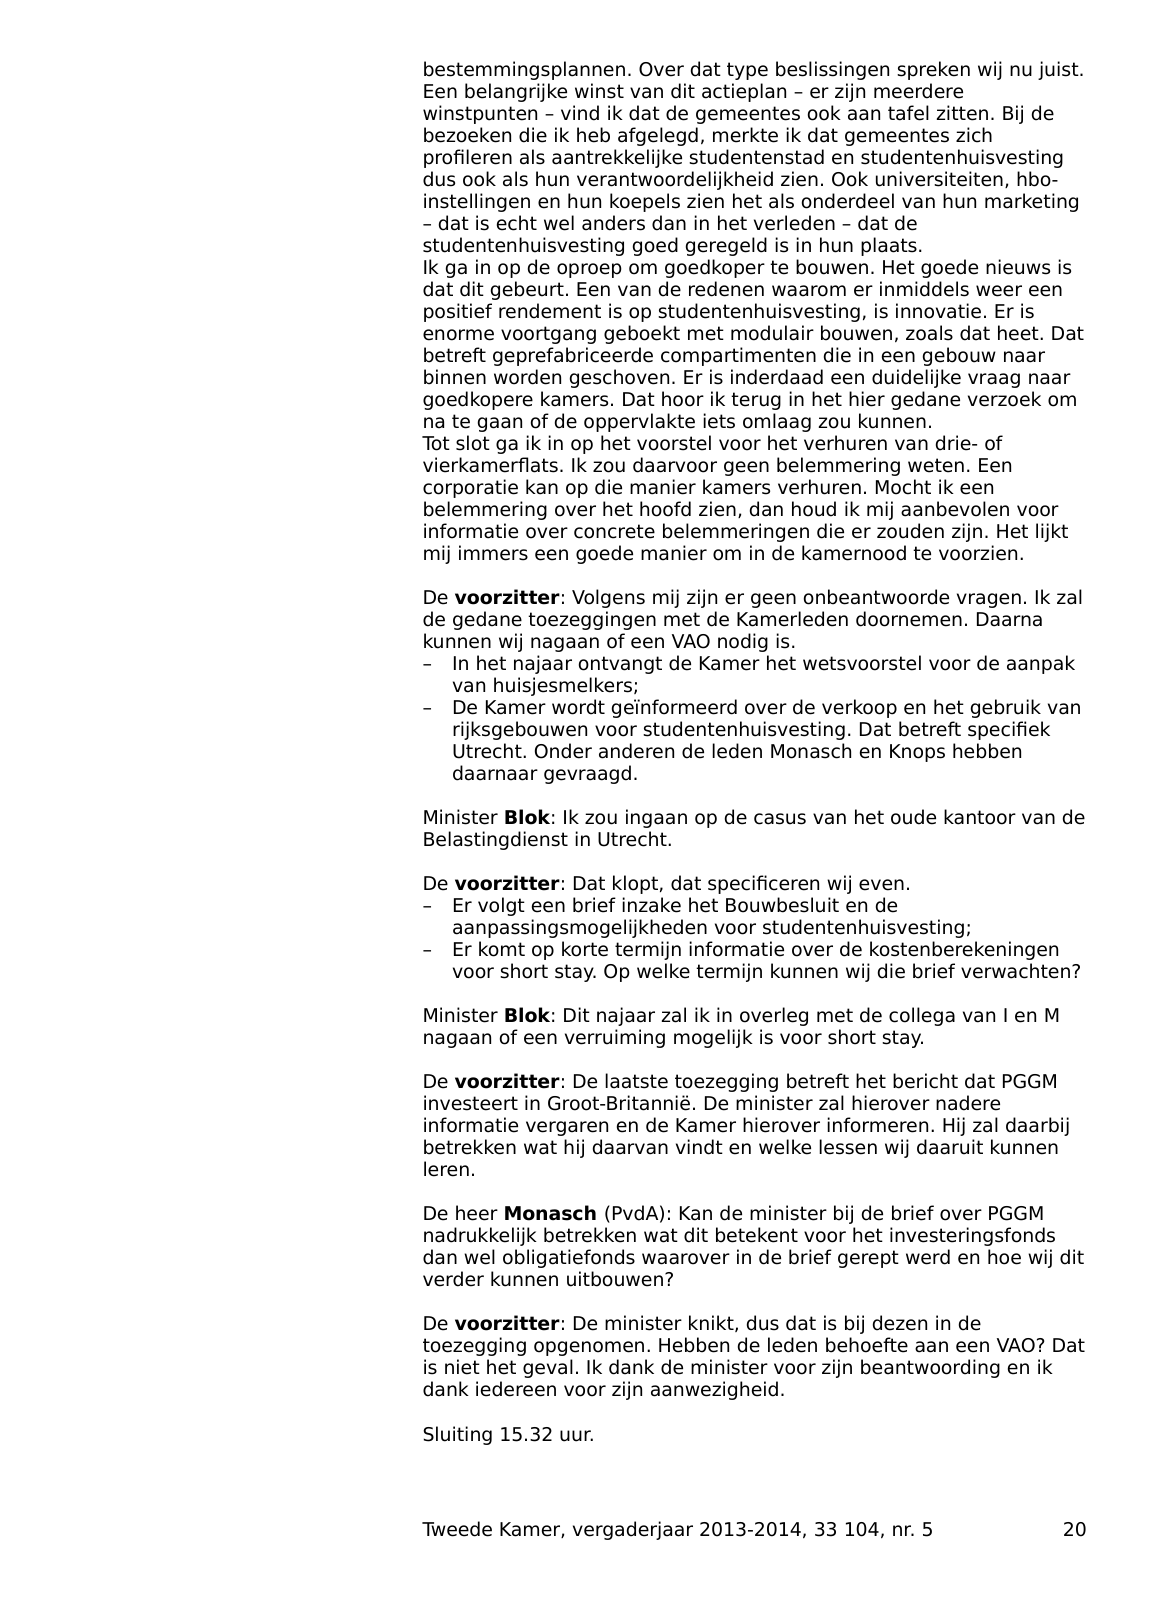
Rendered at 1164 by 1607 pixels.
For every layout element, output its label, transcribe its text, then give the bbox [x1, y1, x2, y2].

text – In het najaar ontvangt de Kamer het wetsvoorstel voor de aanpak van huisjesmelkers; [422, 653, 1087, 697]
text Sluiting 15.32 uur. [422, 1423, 1087, 1445]
text Minister Blok: Ik zou ingaan op de casus van het oude kantoor van de Belastingdienst in Utrecht. [422, 807, 1087, 851]
text De voorzitter: De laatste toezegging betreft het bericht dat PGGM investeert in Groot-Britannië. De minister zal hierover nadere informatie vergaren en de Kamer hierover informeren. Hij zal daarbij betrekken wat hij daarvan vindt en welke lessen wij daaruit kunnen leren. [422, 1071, 1087, 1181]
text De voorzitter: Dat klopt, dat specificeren wij even. [422, 873, 1087, 895]
text De voorzitter: Volgens mij zijn er geen onbeantwoorde vragen. Ik zal de gedane toezeggingen met de Kamerleden doornemen. Daarna kunnen wij nagaan of een VAO nodig is. [422, 587, 1087, 653]
text De heer Monasch (PvdA): Kan de minister bij de brief over PGGM nadrukkelijk betrekken wat dit betekent voor het investeringsfonds dan wel obligatiefonds waarover in de brief gerept werd en hoe wij dit verder kunnen uitbouwen? [422, 1203, 1087, 1291]
text Minister Blok: Dit najaar zal ik in overleg met de collega van I en M nagaan of een verruiming mogelijk is voor short stay. [422, 1005, 1087, 1049]
text – Er komt op korte termijn informatie over de kostenberekeningen voor short stay. Op welke termijn kunnen wij die brief verwachten? [422, 939, 1087, 983]
text Tot slot ga ik in op het voorstel voor het verhuren van drie- of vierkamerflats. Ik zou daarvoor geen belemmering weten. Een corporatie kan op die manier kamers verhuren. Mocht ik een belemmering over het hoofd zien, dan houd ik mij aanbevolen voor informatie over concrete belemmeringen die er zouden zijn. Het lijkt mij immers een goede manier om in de kamernood te voorzien. [422, 433, 1087, 564]
text – Er volgt een brief inzake het Bouwbesluit en de aanpassingsmogelijkheden voor studentenhuisvesting; [422, 895, 1087, 939]
text Ik ga in op de oproep om goedkoper te bouwen. Het goede nieuws is dat dit gebeurt. Een van de redenen waarom er inmiddels weer een positief rendement is op studentenhuisvesting, is innovatie. Er is enorme voortgang geboekt met modulair bouwen, zoals dat heet. Dat betreft geprefabriceerde compartimenten die in een gebouw naar binnen worden geschoven. Er is inderdaad een duidelijke vraag naar goedkopere kamers. Dat hoor ik terug in het hier gedane verzoek om na te gaan of de oppervlakte iets omlaag zou kunnen. [422, 257, 1087, 433]
text bestemmingsplannen. Over dat type beslissingen spreken wij nu juist. Een belangrijke winst van dit actieplan – er zijn meerdere winstpunten – vind ik dat de gemeentes ook aan tafel zitten. Bij de bezoeken die ik heb afgelegd, merkte ik dat gemeentes zich profileren als aantrekkelijke studentenstad en studentenhuisvesting dus ook als hun verantwoordelijkheid zien. Ook universiteiten, hbo-instellingen en hun koepels zien het als onderdeel van hun marketing – dat is echt wel anders dan in het verleden – dat de studentenhuisvesting goed geregeld is in hun plaats. [422, 59, 1087, 257]
text – De Kamer wordt geïnformeerd over de verkoop en het gebruik van rijksgebouwen voor studentenhuisvesting. Dat betreft specifiek Utrecht. Onder anderen de leden Monasch en Knops hebben daarnaar gevraagd. [422, 697, 1087, 784]
text De voorzitter: De minister knikt, dus dat is bij dezen in de toezegging opgenomen. Hebben de leden behoefte aan een VAO? Dat is niet het geval. Ik dank de minister voor zijn beantwoording en ik dank iedereen voor zijn aanwezigheid. [422, 1313, 1087, 1401]
